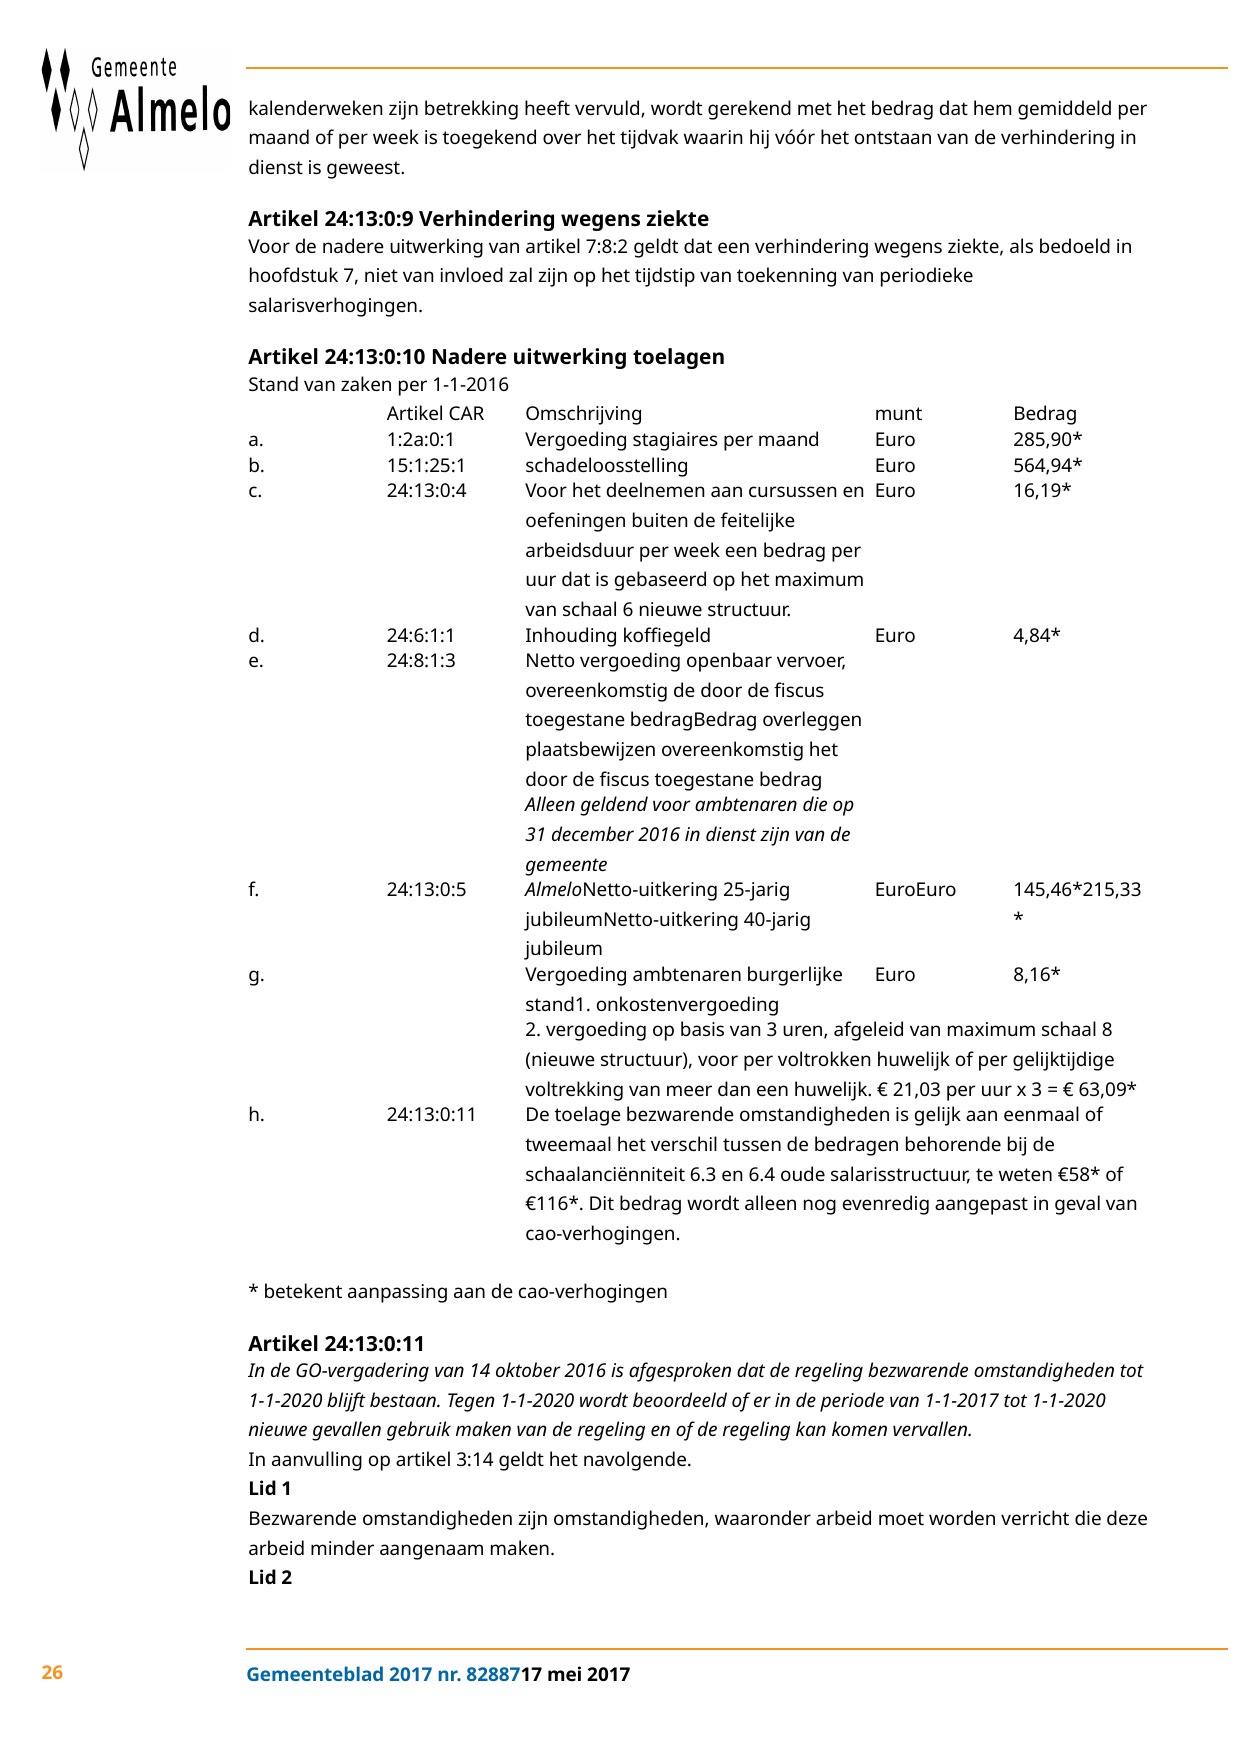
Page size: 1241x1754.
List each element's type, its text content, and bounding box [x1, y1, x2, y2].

table_cell 24:13:0:4 [387, 478, 525, 622]
table_cell b. [248, 452, 387, 478]
table_cell AlmeloNetto-uitkering 25-jarig jubileumNetto-uitkering 40-jarig jubileum [525, 876, 874, 961]
table_cell c. [248, 478, 387, 622]
table_cell 2. vergoeding op basis van 3 uren, afgeleid van maximum schaal 8 (nieuwe structuur), voor per voltrokken huwelijk of per gelijktijdige voltrekking van meer dan een huwelijk. € 21,03 per uur x 3 = € 63,09* [525, 1017, 1152, 1102]
picture [41, 47, 231, 172]
text Bezwarende omstandigheden zijn omstandigheden, waaronder arbeid moet worden verricht die deze arbeid minder aangenaam maken. [248, 1505, 1152, 1561]
table_cell 1:2a:0:1 [387, 426, 525, 452]
table_cell Vergoeding stagiaires per maand [525, 426, 874, 452]
table_cell 145,46*215,33* [1013, 876, 1152, 961]
table_cell 24:13:0:11 [387, 1102, 525, 1246]
table_cell [1013, 792, 1152, 876]
text Lid 2 [248, 1564, 1152, 1590]
table_cell g. [248, 961, 387, 1017]
text Artikel 24:13:0:9 Verhindering wegens ziekte [248, 204, 1152, 233]
text In de GO-vergadering van 14 oktober 2016 is afgesproken dat de regeling bezwarende omstandigheden tot 1-1-2020 blijft bestaan. Tegen 1-1-2020 wordt beoordeeld of er in de periode van 1-1-2017 tot 1-1-2020 nieuwe gevallen gebruik maken van de regeling en of de regeling kan komen vervallen. [248, 1357, 1152, 1442]
text * betekent aanpassing aan de cao-verhogingen [248, 1278, 1152, 1304]
table_cell Euro [875, 478, 1013, 622]
table_cell Voor het deelnemen aan cursussen en oefeningen buiten de feitelijke arbeidsduur per week een bedrag per uur dat is gebaseerd op het maximum van schaal 6 nieuwe structuur. [525, 478, 874, 622]
table_header Artikel CAR [387, 401, 525, 426]
table_cell [248, 792, 387, 876]
table_cell [387, 792, 525, 876]
table_cell 15:1:25:1 [387, 452, 525, 478]
text Lid 1 [248, 1476, 1152, 1501]
table_cell 24:13:0:5 [387, 876, 525, 961]
table_cell EuroEuro [875, 876, 1013, 961]
text In aanvulling op artikel 3:14 geldt het navolgende. [248, 1446, 1152, 1472]
table_cell 285,90* [1013, 426, 1152, 452]
table_header Omschrijving [525, 401, 874, 426]
table_cell [387, 1017, 525, 1102]
table_cell 24:6:1:1 [387, 622, 525, 647]
table_cell Vergoeding ambtenaren burgerlijke stand1. onkostenvergoeding [525, 961, 874, 1017]
table_cell 16,19* [1013, 478, 1152, 622]
table_cell Euro [875, 426, 1013, 452]
table_header munt [875, 401, 1013, 426]
text Artikel 24:13:0:10 Nadere uitwerking toelagen [248, 342, 1152, 371]
table_cell f. [248, 876, 387, 961]
table_cell 8,16* [1013, 961, 1152, 1017]
table_cell e. [248, 648, 387, 792]
table_cell 24:8:1:3 [387, 648, 525, 792]
table_cell Inhouding koffiegeld [525, 622, 874, 647]
table_cell [875, 648, 1013, 792]
table_cell [875, 792, 1013, 876]
text Stand van zaken per 1-1-2016 [248, 371, 1152, 397]
table_cell [1013, 648, 1152, 792]
table_cell 4,84* [1013, 622, 1152, 647]
text Artikel 24:13:0:11 [248, 1329, 1152, 1357]
table_cell De toelage bezwarende omstandigheden is gelijk aan eenmaal of tweemaal het verschil tussen de bedragen behorende bij de schaalanciënniteit 6.3 en 6.4 oude salarisstructuur, te weten €58* of €116*. Dit bedrag wordt alleen nog evenredig aangepast in geval van cao-verhogingen. [525, 1102, 1152, 1246]
table_cell [387, 961, 525, 1017]
table_cell Euro [875, 961, 1013, 1017]
table_header [248, 401, 387, 426]
table_cell Euro [875, 452, 1013, 478]
table_cell a. [248, 426, 387, 452]
table_cell Alleen geldend voor ambtenaren die op 31 december 2016 in dienst zijn van de gemeente [525, 792, 874, 876]
table_cell Netto vergoeding openbaar vervoer, overeenkomstig de door de fiscus toegestane bedragBedrag overleggen plaatsbewijzen overeenkomstig het door de fiscus toegestane bedrag [525, 648, 874, 792]
text Voor de nadere uitwerking van artikel 7:8:2 geldt dat een verhindering wegens ziekte, als bedoeld in hoofdstuk 7, niet van invloed zal zijn op het tijdstip van toekenning van periodieke salarisverhogingen. [248, 233, 1152, 318]
text kalenderweken zijn betrekking heeft vervuld, wordt gerekend met het bedrag dat hem gemiddeld per maand of per week is toegekend over het tijdvak waarin hij vóór het ontstaan van de verhindering in dienst is geweest. [248, 95, 1152, 180]
table_cell Euro [875, 622, 1013, 647]
table_cell 564,94* [1013, 452, 1152, 478]
table_cell h. [248, 1102, 387, 1246]
table_cell schadeloosstelling [525, 452, 874, 478]
table_cell d. [248, 622, 387, 647]
table_header Bedrag [1013, 401, 1152, 426]
table_cell [248, 1017, 387, 1102]
